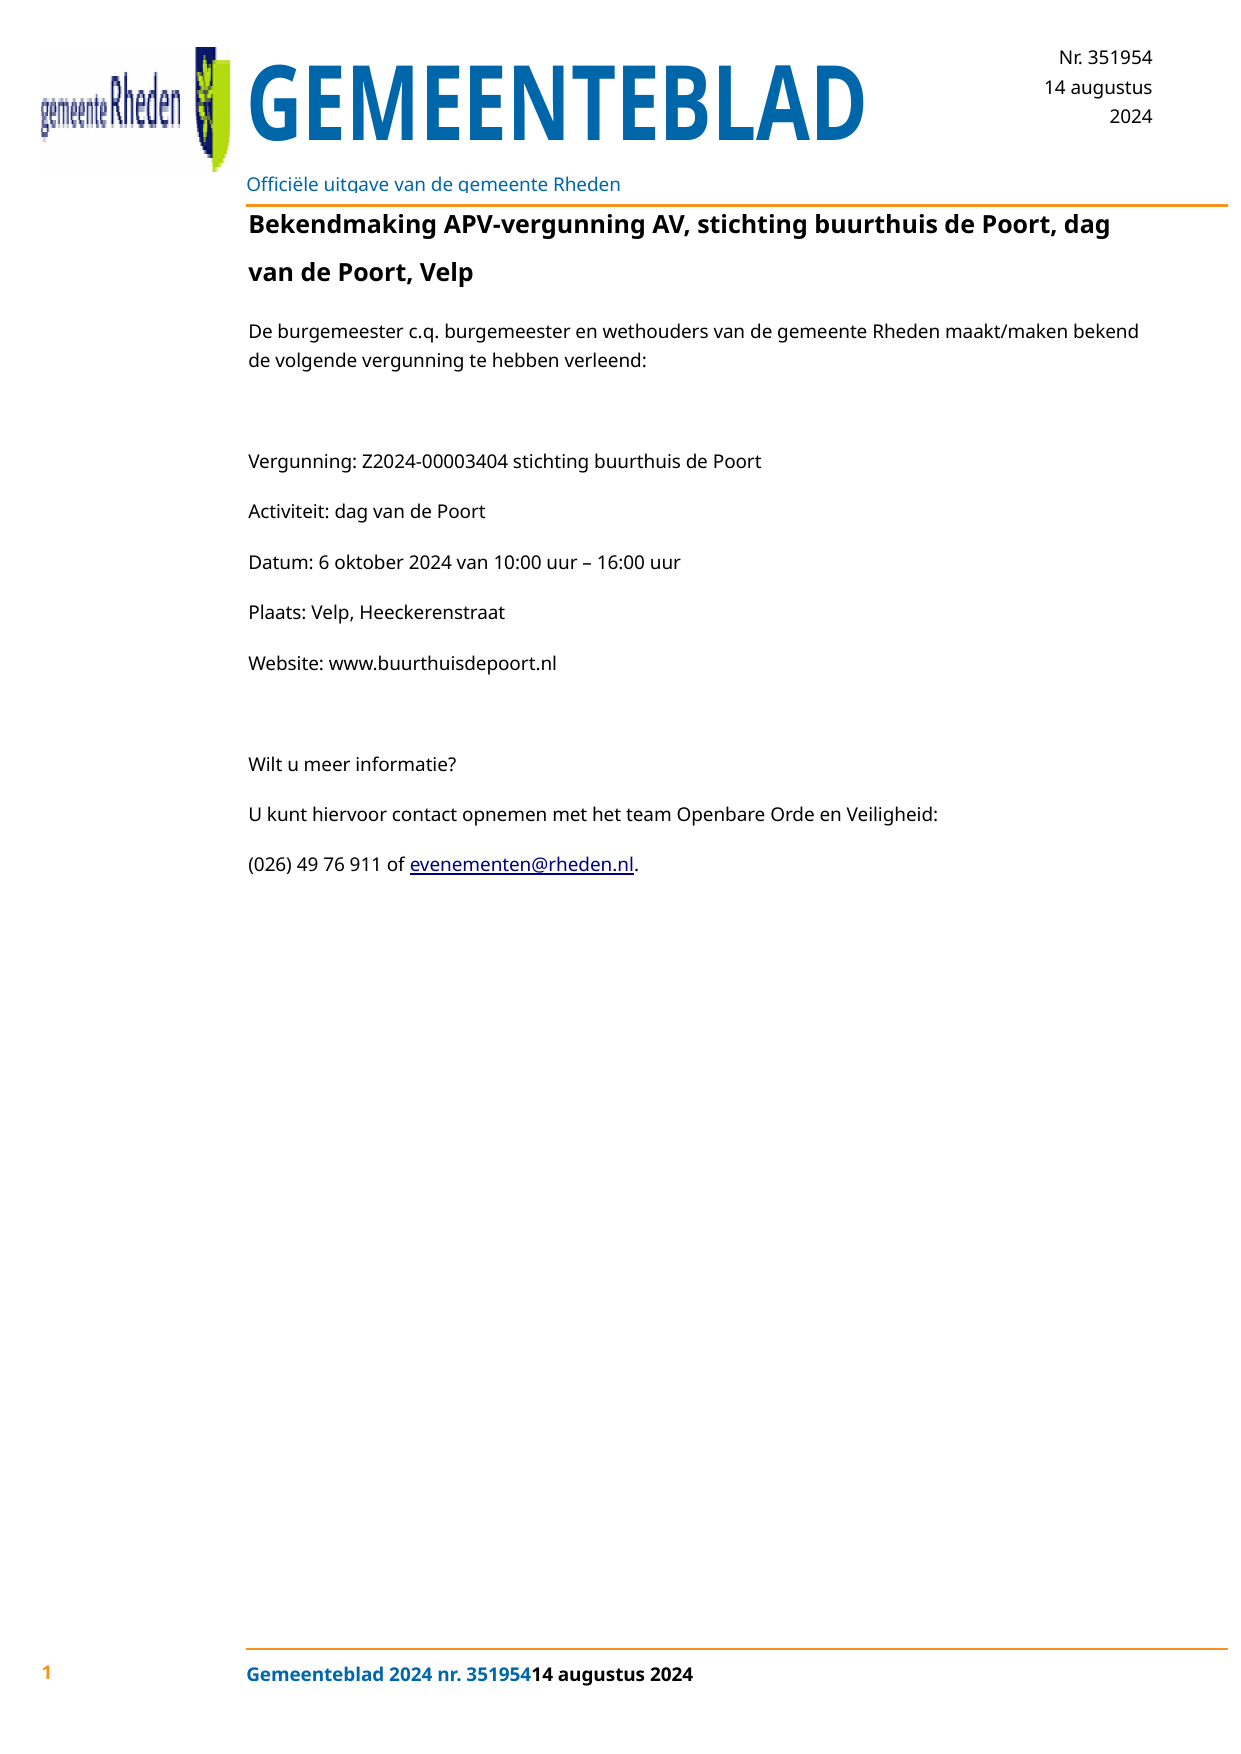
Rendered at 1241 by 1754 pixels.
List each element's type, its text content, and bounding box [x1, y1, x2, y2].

text Wilt u meer informatie? [248, 751, 1152, 777]
text (026) 49 76 911 of evenementen@rheden.nl. [248, 852, 1152, 877]
text Bekendmaking APV-vergunning AV, stichting buurthuis de Poort, dag van de Poort, Velp [248, 207, 1152, 288]
text Activiteit: dag van de Poort [248, 499, 1152, 524]
text De burgemeester c.q. burgemeester en wethouders van de gemeente Rheden maakt/maken bekend de volgende vergunning te hebben verleend: [248, 318, 1152, 373]
text Datum: 6 oktober 2024 van 10:00 uur – 16:00 uur [248, 549, 1152, 575]
text Vergunning: Z2024-00003404 stichting buurthuis de Poort [248, 448, 1152, 474]
picture [41, 47, 231, 172]
text Website: www.buurthuisdepoort.nl [248, 650, 1152, 676]
text U kunt hiervoor contact opnemen met het team Openbare Orde en Veiligheid: [248, 801, 1152, 827]
text Plaats: Velp, Heeckerenstraat [248, 599, 1152, 625]
